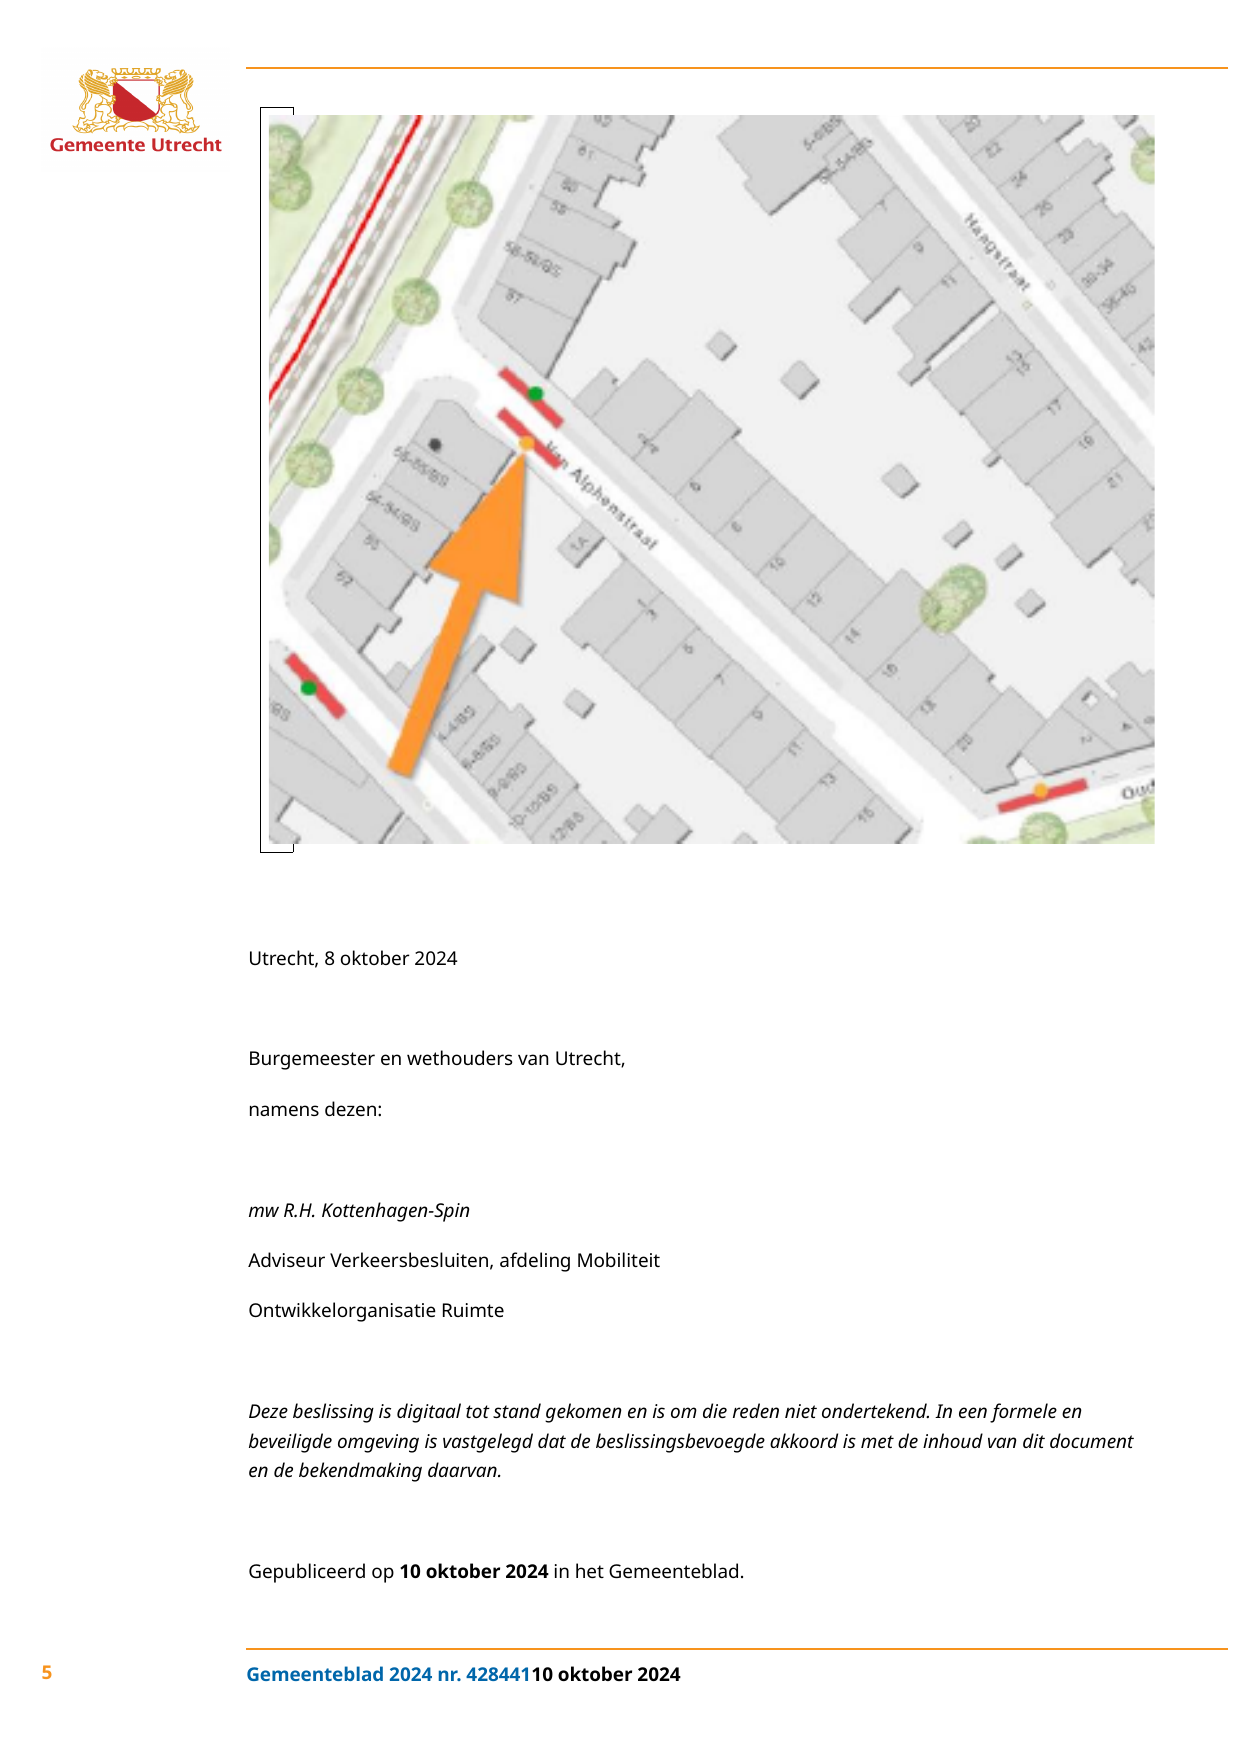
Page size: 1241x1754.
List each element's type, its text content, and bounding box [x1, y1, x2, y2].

text Ontwikkelorganisatie Ruimte [248, 1298, 1152, 1323]
text Adviseur Verkeersbesluiten, afdeling Mobiliteit [248, 1247, 1152, 1273]
picture [41, 47, 231, 172]
text Burgemeester en wethouders van Utrecht, [248, 1046, 1152, 1071]
text Utrecht, 8 oktober 2024 [248, 945, 1152, 971]
text mw R.H. Kottenhagen-Spin [248, 1197, 1152, 1223]
text Gepubliceerd op 10 oktober 2024 in het Gemeenteblad. [248, 1558, 1152, 1584]
picture [268, 115, 1155, 844]
text Deze beslissing is digitaal tot stand gekomen en is om die reden niet ondertekend. In een formele en beveiligde omgeving is vastgelegd dat de beslissingsbevoegde akkoord is met de inhoud van dit document en de bekendmaking daarvan. [248, 1398, 1152, 1483]
text namens dezen: [248, 1096, 1152, 1122]
